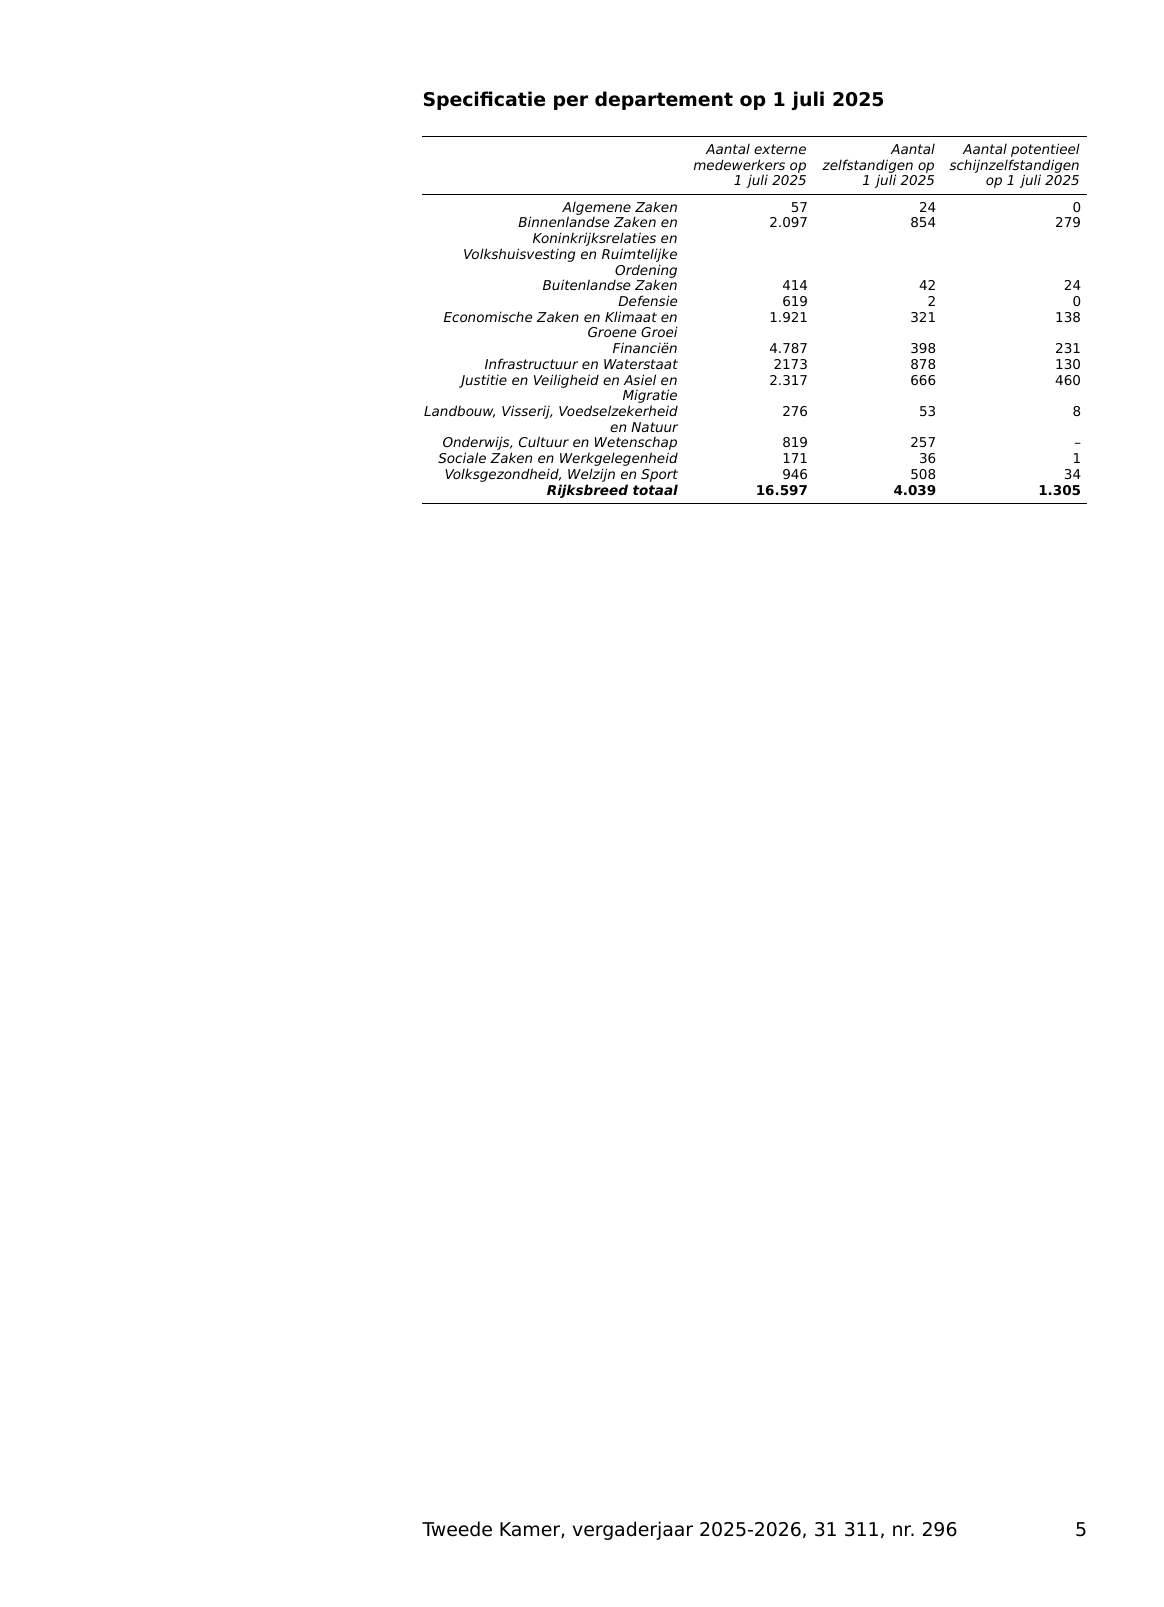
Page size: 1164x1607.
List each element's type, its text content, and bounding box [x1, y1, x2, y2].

table_cell Defensie [422, 294, 679, 309]
table_cell 321 [814, 310, 942, 341]
table_cell 138 [942, 310, 1087, 341]
table_cell 666 [814, 373, 942, 404]
table_cell 24 [814, 195, 942, 215]
table_cell 0 [942, 195, 1087, 215]
table_header [422, 137, 679, 194]
table_cell 1.921 [679, 310, 814, 341]
table_cell Onderwijs, Cultuur en Wetenschap [422, 435, 679, 451]
table_cell Volksgezondheid, Welzijn en Sport [422, 467, 679, 482]
table_cell 460 [942, 373, 1087, 404]
table_cell 8 [942, 404, 1087, 435]
table_cell 2.317 [679, 373, 814, 404]
table_cell Infrastructuur en Waterstaat [422, 357, 679, 372]
table_cell Justitie en Veiligheid en Asiel en Migratie [422, 373, 679, 404]
table_cell 279 [942, 215, 1087, 278]
table_cell 2173 [679, 357, 814, 372]
table_cell 4.039 [814, 483, 942, 503]
table_cell 398 [814, 341, 942, 357]
table_cell 53 [814, 404, 942, 435]
table_header Aantal externe medewerkers op 1 juli 2025 [679, 137, 814, 194]
table_cell Financiën [422, 341, 679, 357]
table_cell 2.097 [679, 215, 814, 278]
table_cell Landbouw, Visserij, Voedselzekerheid en Natuur [422, 404, 679, 435]
table_cell Binnenlandse Zaken en Koninkrijksrelaties en Volkshuisvesting en Ruimtelijke Ordening [422, 215, 679, 278]
table_cell 16.597 [679, 483, 814, 503]
table_cell 819 [679, 435, 814, 451]
table_cell 508 [814, 467, 942, 482]
table_cell 57 [679, 195, 814, 215]
table_cell Sociale Zaken en Werkgelegenheid [422, 451, 679, 467]
table_cell 946 [679, 467, 814, 482]
table_cell 257 [814, 435, 942, 451]
table_cell 878 [814, 357, 942, 372]
table_cell 130 [942, 357, 1087, 372]
table_cell 36 [814, 451, 942, 467]
table_cell 1 [942, 451, 1087, 467]
table_cell – [942, 435, 1087, 451]
table_header Aantal potentieel schijnzelfstandigen op 1 juli 2025 [942, 137, 1087, 194]
table_cell Rijksbreed totaal [422, 483, 679, 503]
table_cell 231 [942, 341, 1087, 357]
table_cell 34 [942, 467, 1087, 482]
table_cell 0 [942, 294, 1087, 309]
table_cell 414 [679, 278, 814, 294]
table_cell 24 [942, 278, 1087, 294]
table_cell 2 [814, 294, 942, 309]
table_cell Algemene Zaken [422, 195, 679, 215]
table_cell 42 [814, 278, 942, 294]
table_cell 276 [679, 404, 814, 435]
table_cell Economische Zaken en Klimaat en Groene Groei [422, 310, 679, 341]
table_cell 171 [679, 451, 814, 467]
table_cell 4.787 [679, 341, 814, 357]
subtitle Specificatie per departement op 1 juli 2025 [422, 89, 1087, 111]
table_cell Buitenlandse Zaken [422, 278, 679, 294]
table_cell 1.305 [942, 483, 1087, 503]
table_header Aantal zelfstandigen op 1 juli 2025 [814, 137, 942, 194]
table_cell 854 [814, 215, 942, 278]
table_cell 619 [679, 294, 814, 309]
